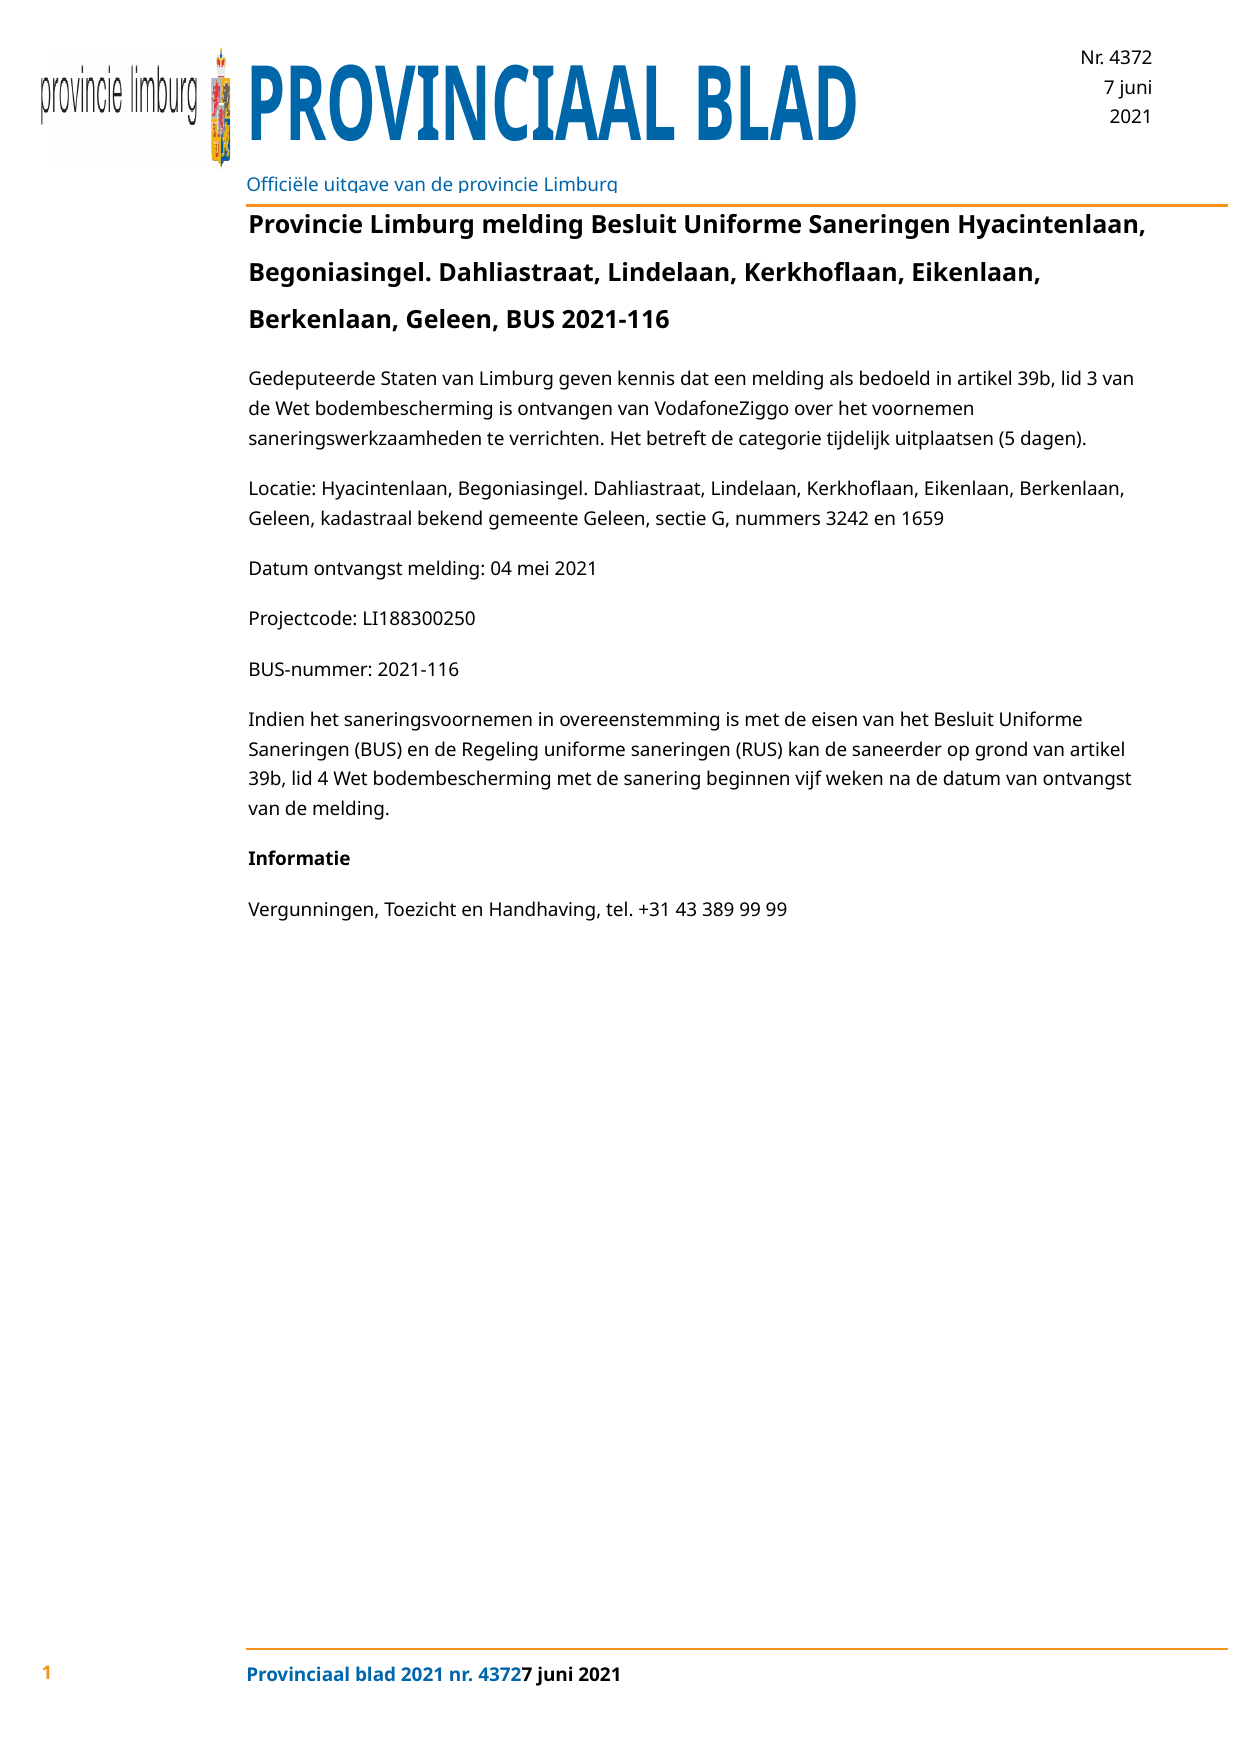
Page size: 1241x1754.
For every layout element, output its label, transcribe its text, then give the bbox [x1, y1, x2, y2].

text Indien het saneringsvoornemen in overeenstemming is met de eisen van het Besluit Uniforme Saneringen (BUS) en de Regeling uniforme saneringen (RUS) kan de saneerder op grond van artikel 39b, lid 4 Wet bodembescherming met de sanering beginnen vijf weken na de datum van ontvangst van de melding. [248, 706, 1152, 821]
text Vergunningen, Toezicht en Handhaving, tel. +31 43 389 99 99 [248, 896, 1152, 922]
text Datum ontvangst melding: 04 mei 2021 [248, 555, 1152, 581]
text Locatie: Hyacintenlaan, Begoniasingel. Dahliastraat, Lindelaan, Kerkhoflaan, Eikenlaan, Berkenlaan, Geleen, kadastraal bekend gemeente Geleen, sectie G, nummers 3242 en 1659 [248, 475, 1152, 530]
text Informatie [248, 846, 1152, 871]
text Provincie Limburg melding Besluit Uniforme Saneringen Hyacintenlaan, Begoniasingel. Dahliastraat, Lindelaan, Kerkhoflaan, Eikenlaan, Berkenlaan, Geleen, BUS 2021-116 [248, 207, 1152, 336]
text BUS-nummer: 2021-116 [248, 656, 1152, 682]
text Gedeputeerde Staten van Limburg geven kennis dat een melding als bedoeld in artikel 39b, lid 3 van de Wet bodembescherming is ontvangen van VodafoneZiggo over het voornemen saneringswerkzaamheden te verrichten. Het betreft de categorie tijdelijk uitplaatsen (5 dagen). [248, 366, 1152, 450]
text Projectcode: LI188300250 [248, 606, 1152, 631]
picture [41, 47, 231, 172]
